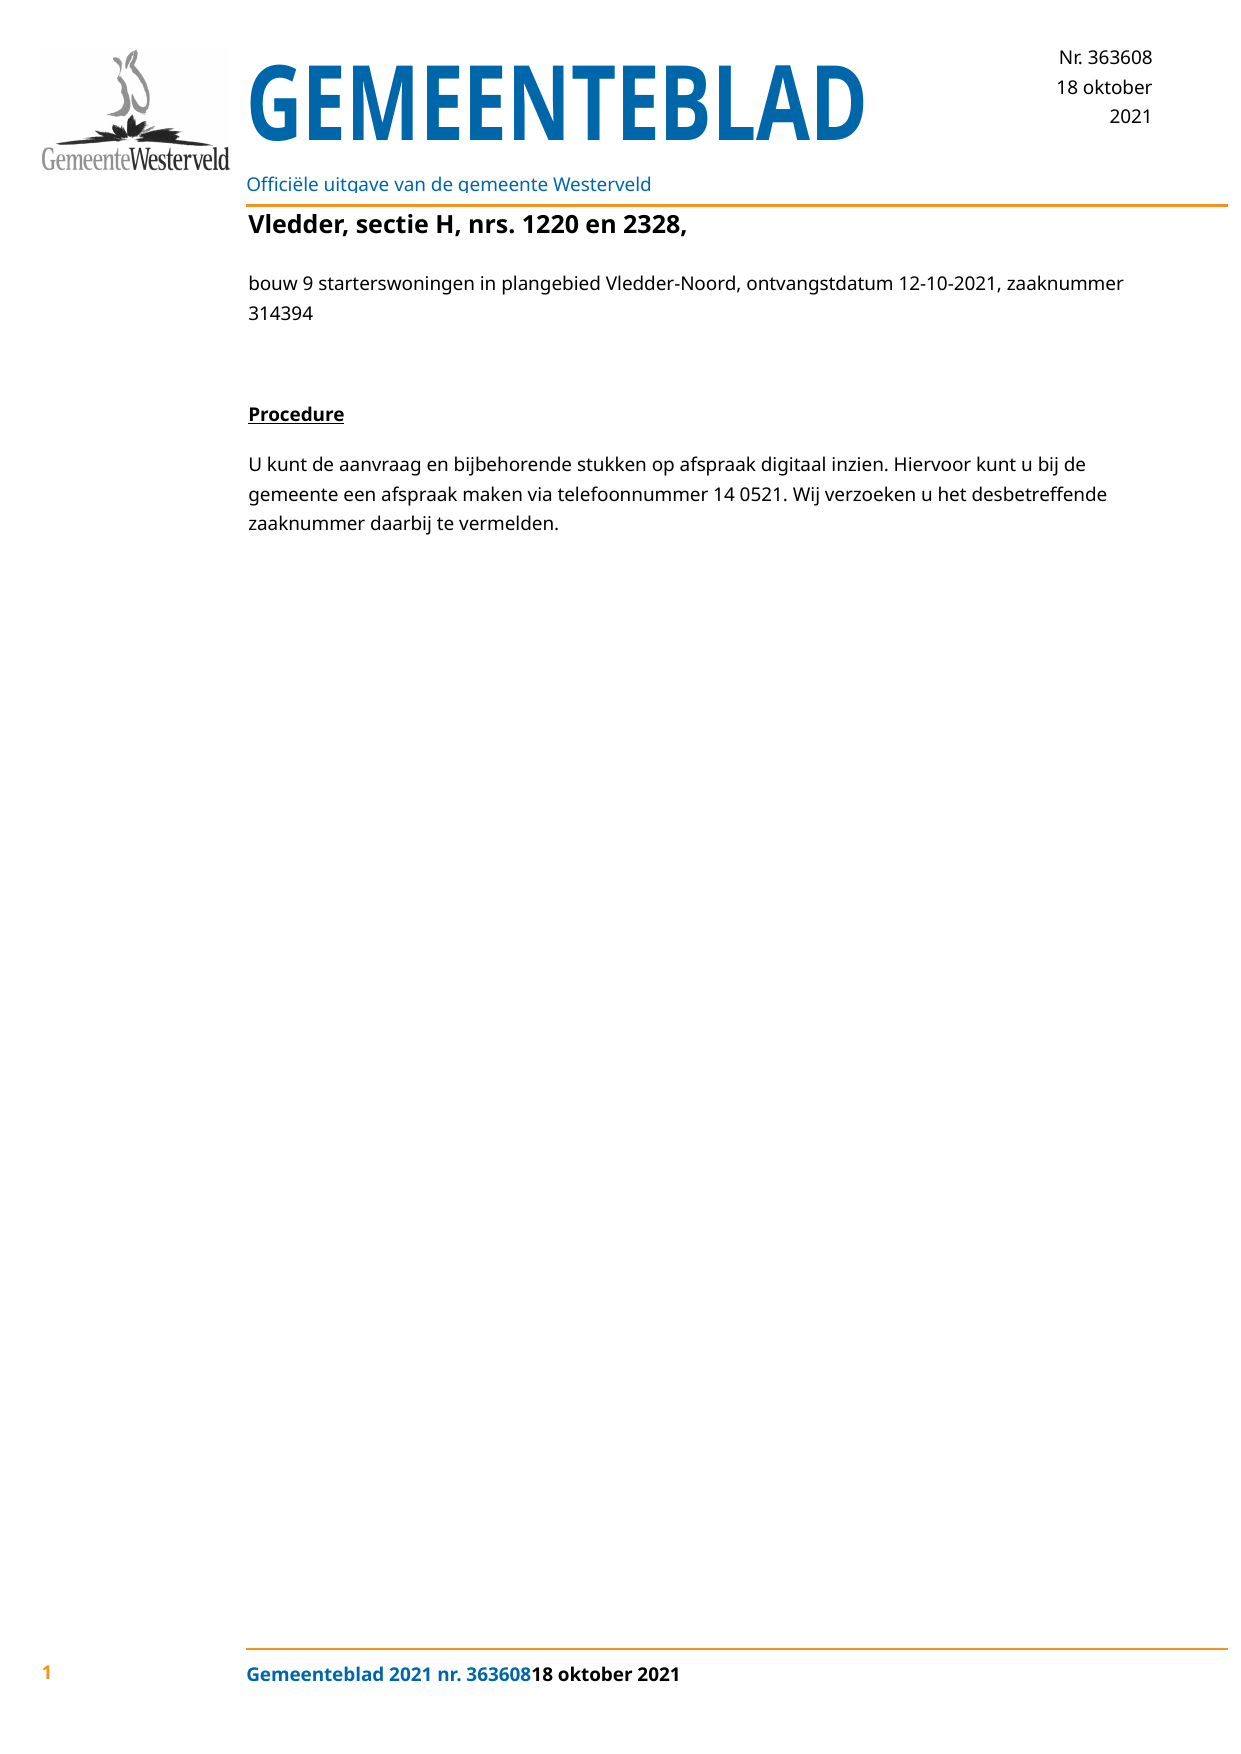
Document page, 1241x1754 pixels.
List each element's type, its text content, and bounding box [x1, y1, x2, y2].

text bouw 9 startersw­oningen in plangebie­d Vledder-Noord, ontvangstdatum 12-10-2021, zaaknummer 314394 [248, 270, 1152, 326]
text U kunt de aanvraag en bijbehorende stukken op afspraak digitaal inzien. Hiervoor kunt u bij de gemeente een afspraak maken via telefoonnummer 14 0521. Wij verzoeken u het desbetreffende zaaknummer daarbij te vermelden. [248, 451, 1152, 536]
text Procedure [248, 401, 1152, 426]
text Vledder, sectie H, nrs. 1220 en 2328, [248, 207, 1152, 241]
picture [41, 47, 231, 172]
